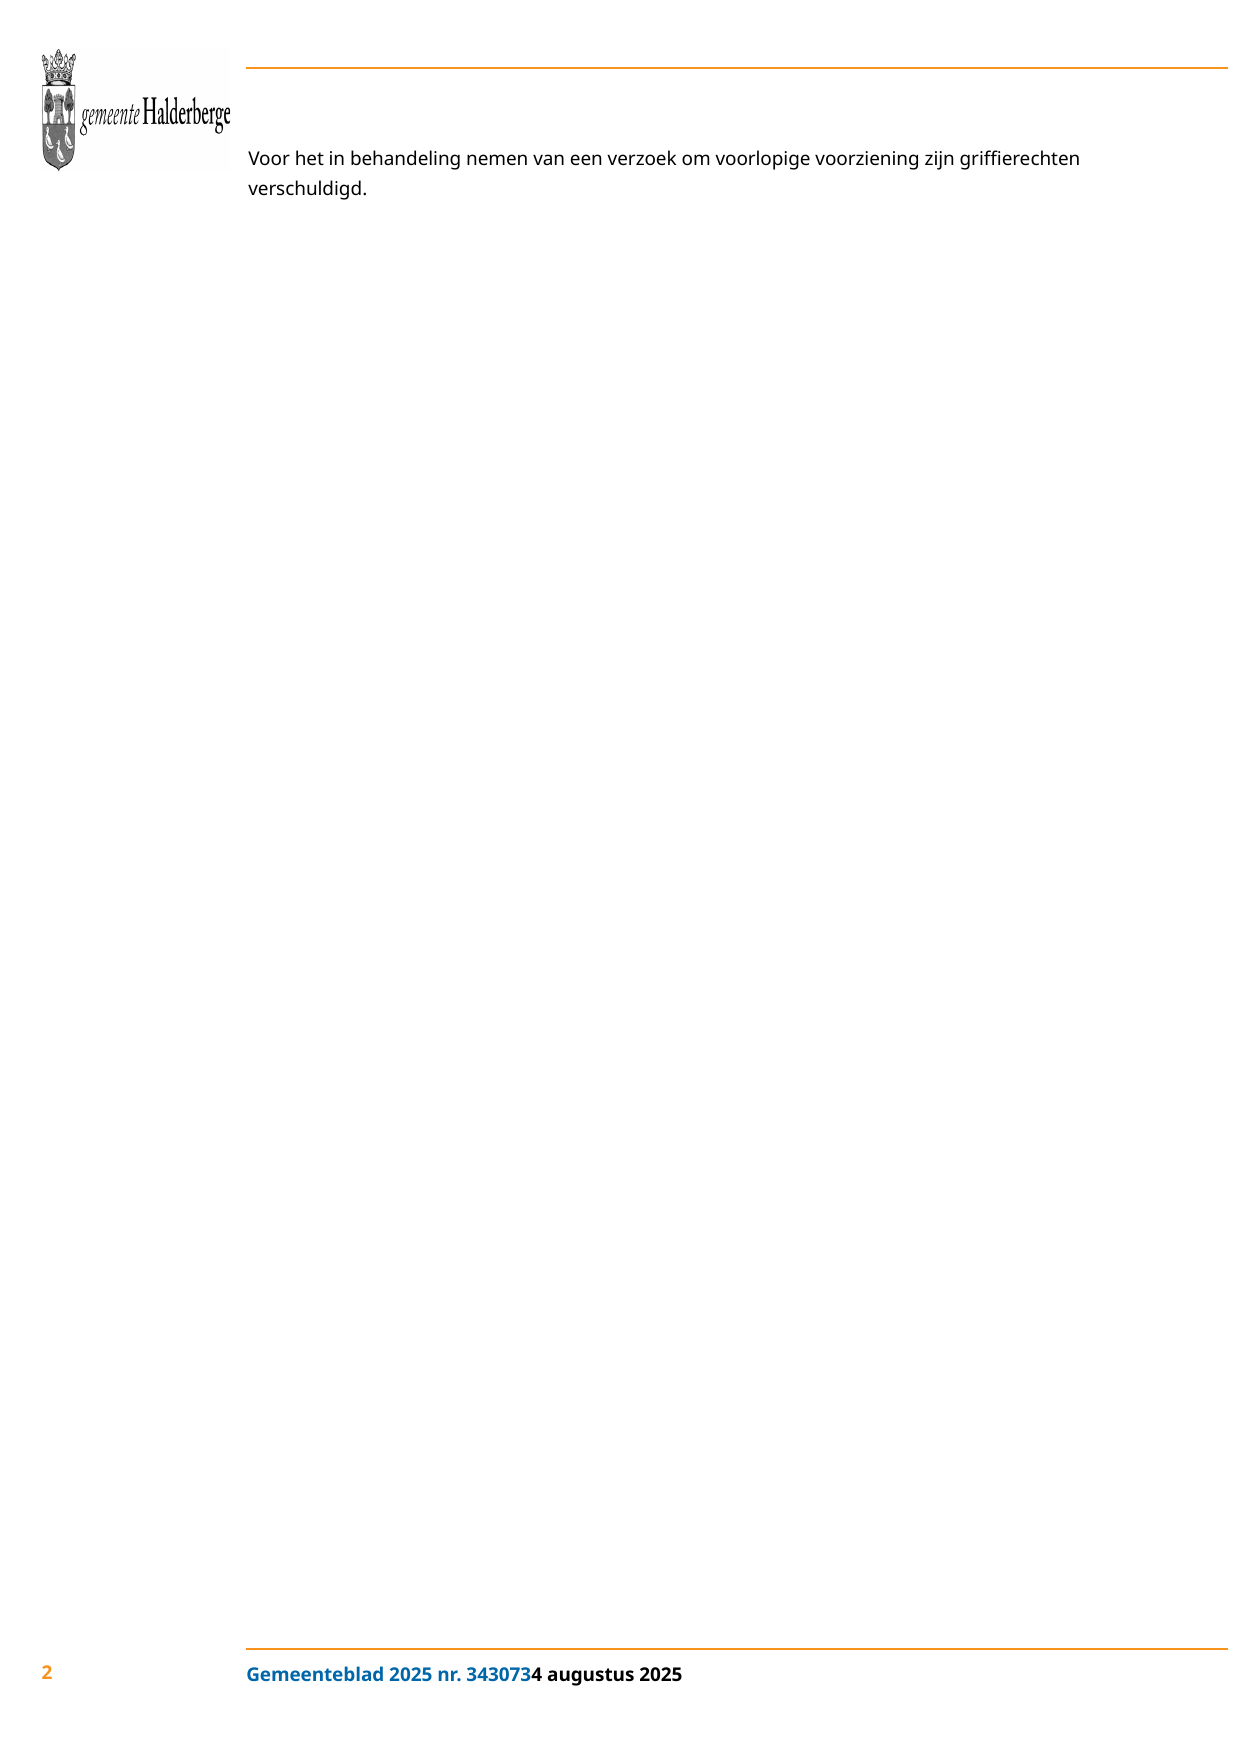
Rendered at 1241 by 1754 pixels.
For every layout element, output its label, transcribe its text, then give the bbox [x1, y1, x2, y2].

picture [41, 47, 231, 172]
text Voor het in behandeling nemen van een verzoek om voorlopige voorziening zijn griffierechten verschuldigd. [248, 145, 1152, 201]
